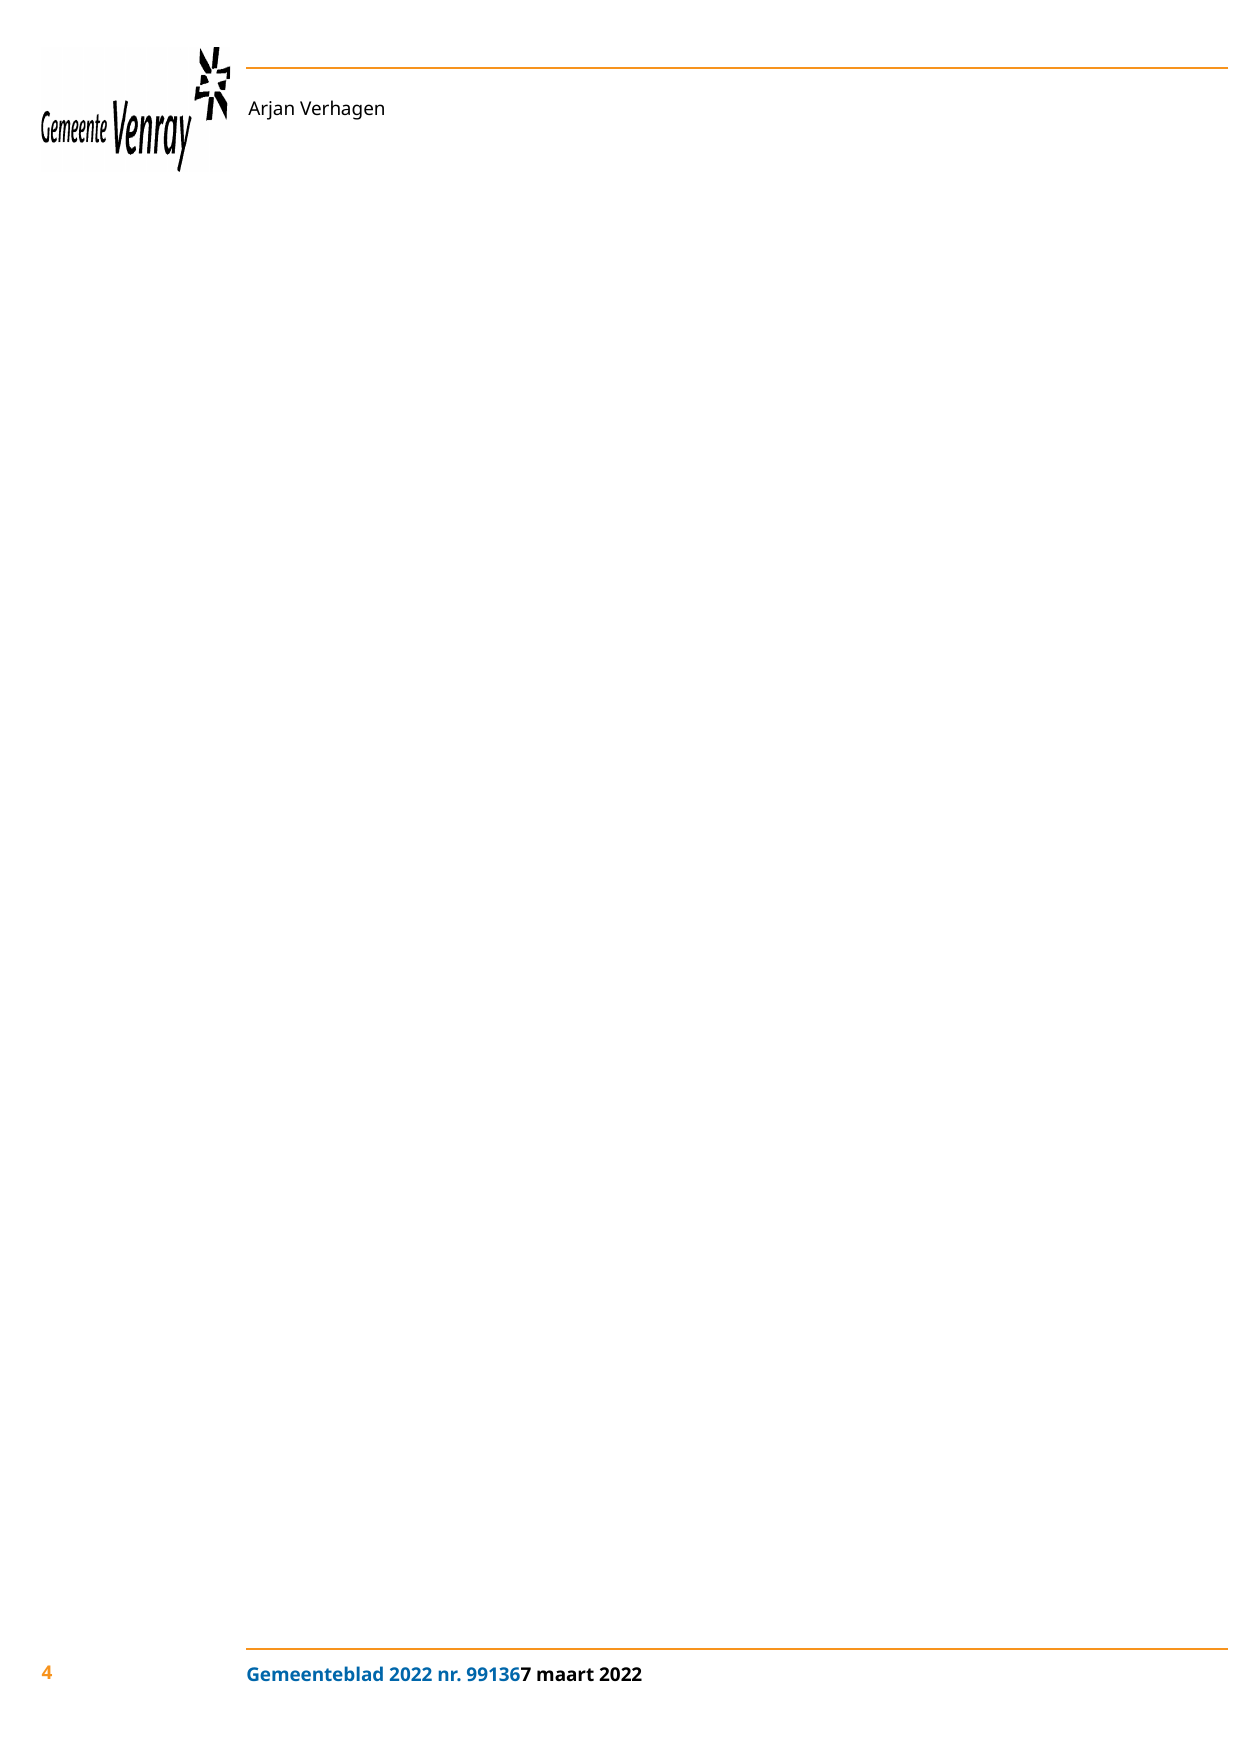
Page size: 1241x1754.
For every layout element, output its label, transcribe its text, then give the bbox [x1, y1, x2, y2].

picture [41, 47, 231, 172]
text Arjan Verhagen [248, 95, 1152, 121]
